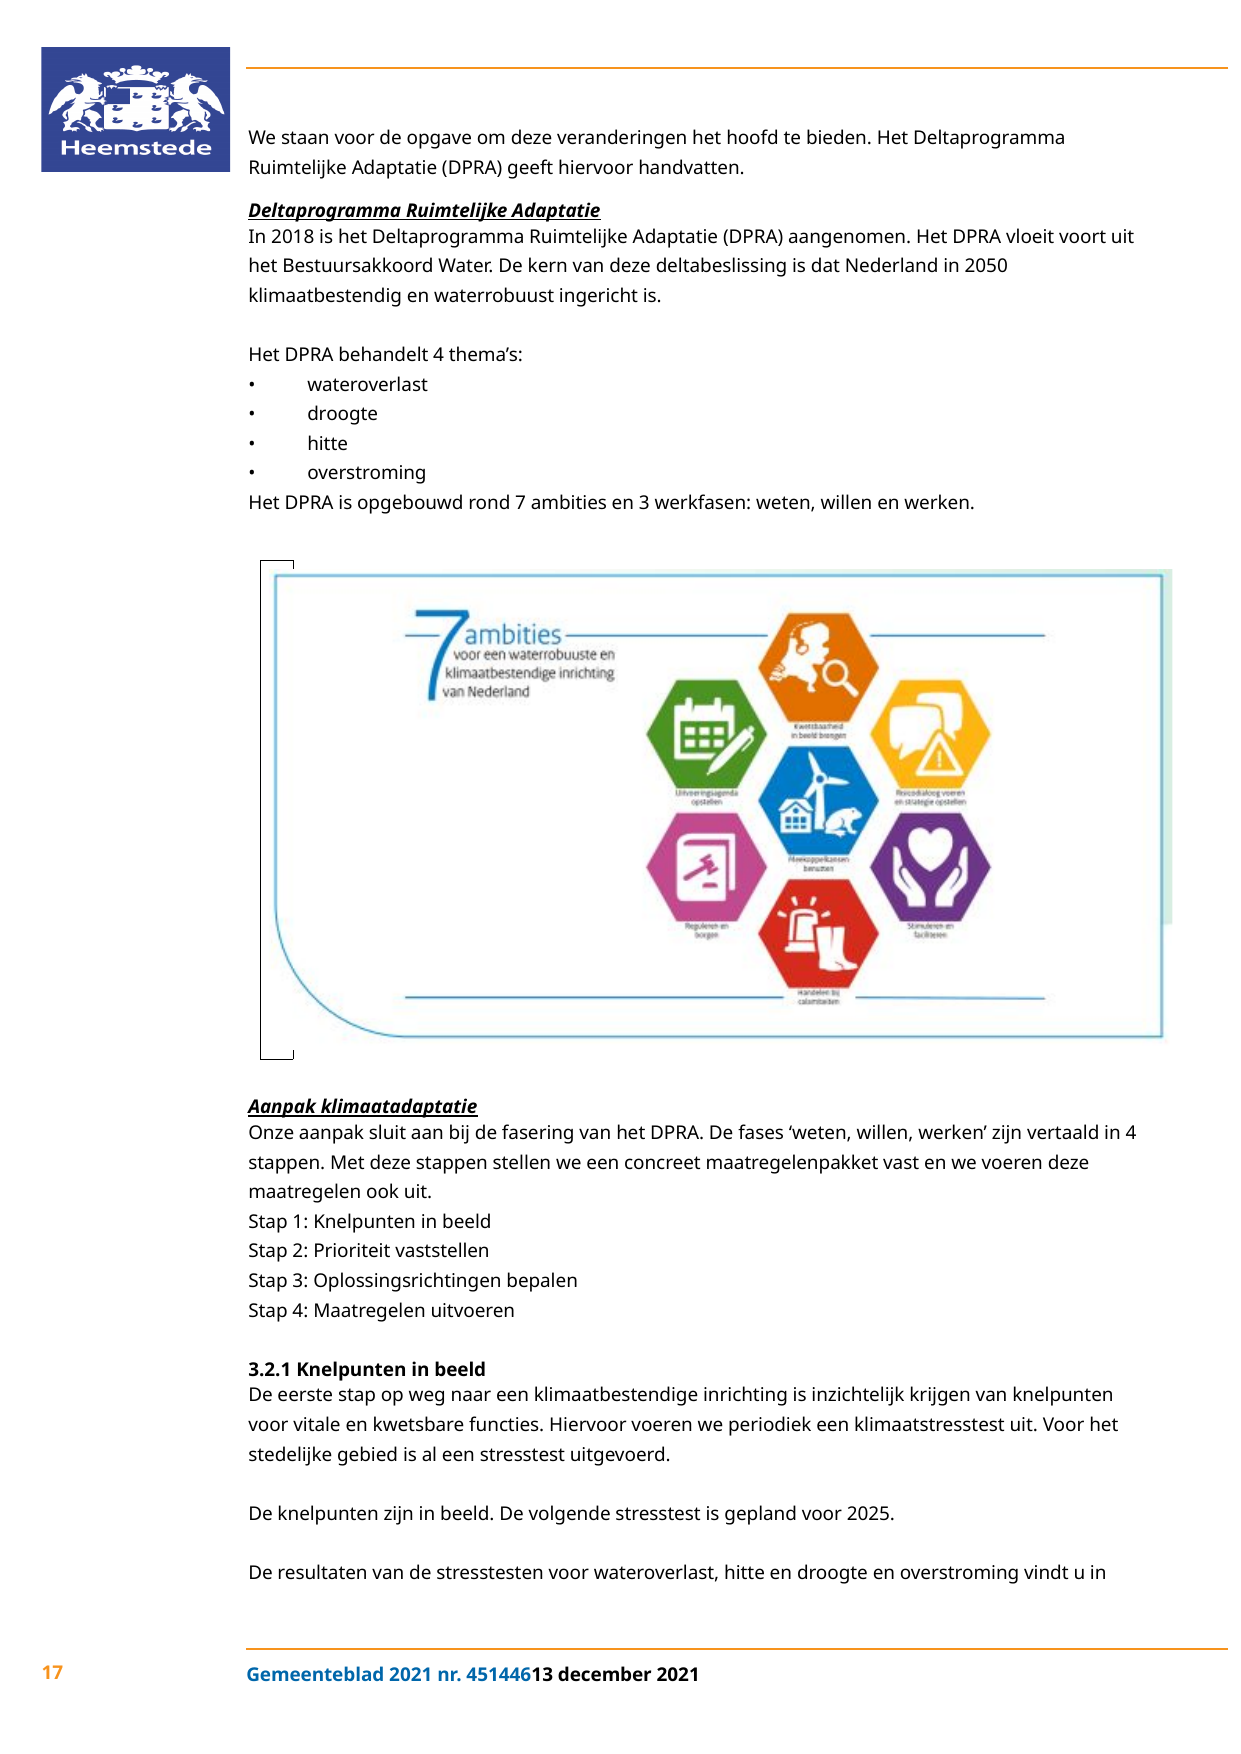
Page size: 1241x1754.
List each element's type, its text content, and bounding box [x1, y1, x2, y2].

list droogte [248, 400, 1152, 426]
text Aanpak klimaatadaptatie [248, 1093, 1152, 1119]
picture [41, 47, 231, 172]
text 3.2.1 Knelpunten in beeld [248, 1356, 1152, 1382]
text We staan voor de opgave om deze veranderingen het hoofd te bieden. Het Deltaprogramma Ruimtelijke Adaptatie (DPRA) geeft hiervoor handvatten. [248, 124, 1152, 180]
picture [268, 569, 1173, 1050]
text Stap 4: Maatregelen uitvoeren [248, 1297, 1152, 1322]
text In 2018 is het Deltaprogramma Ruimtelijke Adaptatie (DPRA) aangenomen. Het DPRA vloeit voort uit het Bestuursakkoord Water. De kern van deze deltabeslissing is dat Nederland in 2050 klimaatbestendig en waterrobuust ingericht is. [248, 223, 1152, 308]
text Het DPRA is opgebouwd rond 7 ambities en 3 werkfasen: weten, willen en werken. [248, 489, 1152, 515]
text Onze aanpak sluit aan bij de fasering van het DPRA. De fases ‘weten, willen, werken’ zijn vertaald in 4 stappen. Met deze stappen stellen we een concreet maatregelenpakket vast en we voeren deze maatregelen ook uit. [248, 1119, 1152, 1204]
list hitte [248, 430, 1152, 456]
list overstroming [248, 459, 1152, 485]
list wateroverlast [248, 371, 1152, 396]
text Het DPRA behandelt 4 thema’s: [248, 341, 1152, 367]
text Stap 2: Prioriteit vaststellen [248, 1238, 1152, 1263]
text De knelpunten zijn in beeld. De volgende stresstest is gepland voor 2025. [248, 1500, 1152, 1526]
text De eerste stap op weg naar een klimaatbestendige inrichting is inzichtelijk krijgen van knelpunten voor vitale en kwetsbare functies. Hiervoor voeren we periodiek een klimaatstresstest uit. Voor het stedelijke gebied is al een stresstest uitgevoerd. [248, 1382, 1152, 1467]
text De resultaten van de stresstesten voor wateroverlast, hitte en droogte en overstroming vindt u in [248, 1559, 1152, 1585]
text Stap 3: Oplossingsrichtingen bepalen [248, 1267, 1152, 1293]
text Stap 1: Knelpunten in beeld [248, 1208, 1152, 1234]
text Deltaprogramma Ruimtelijke Adaptatie [248, 197, 1152, 223]
